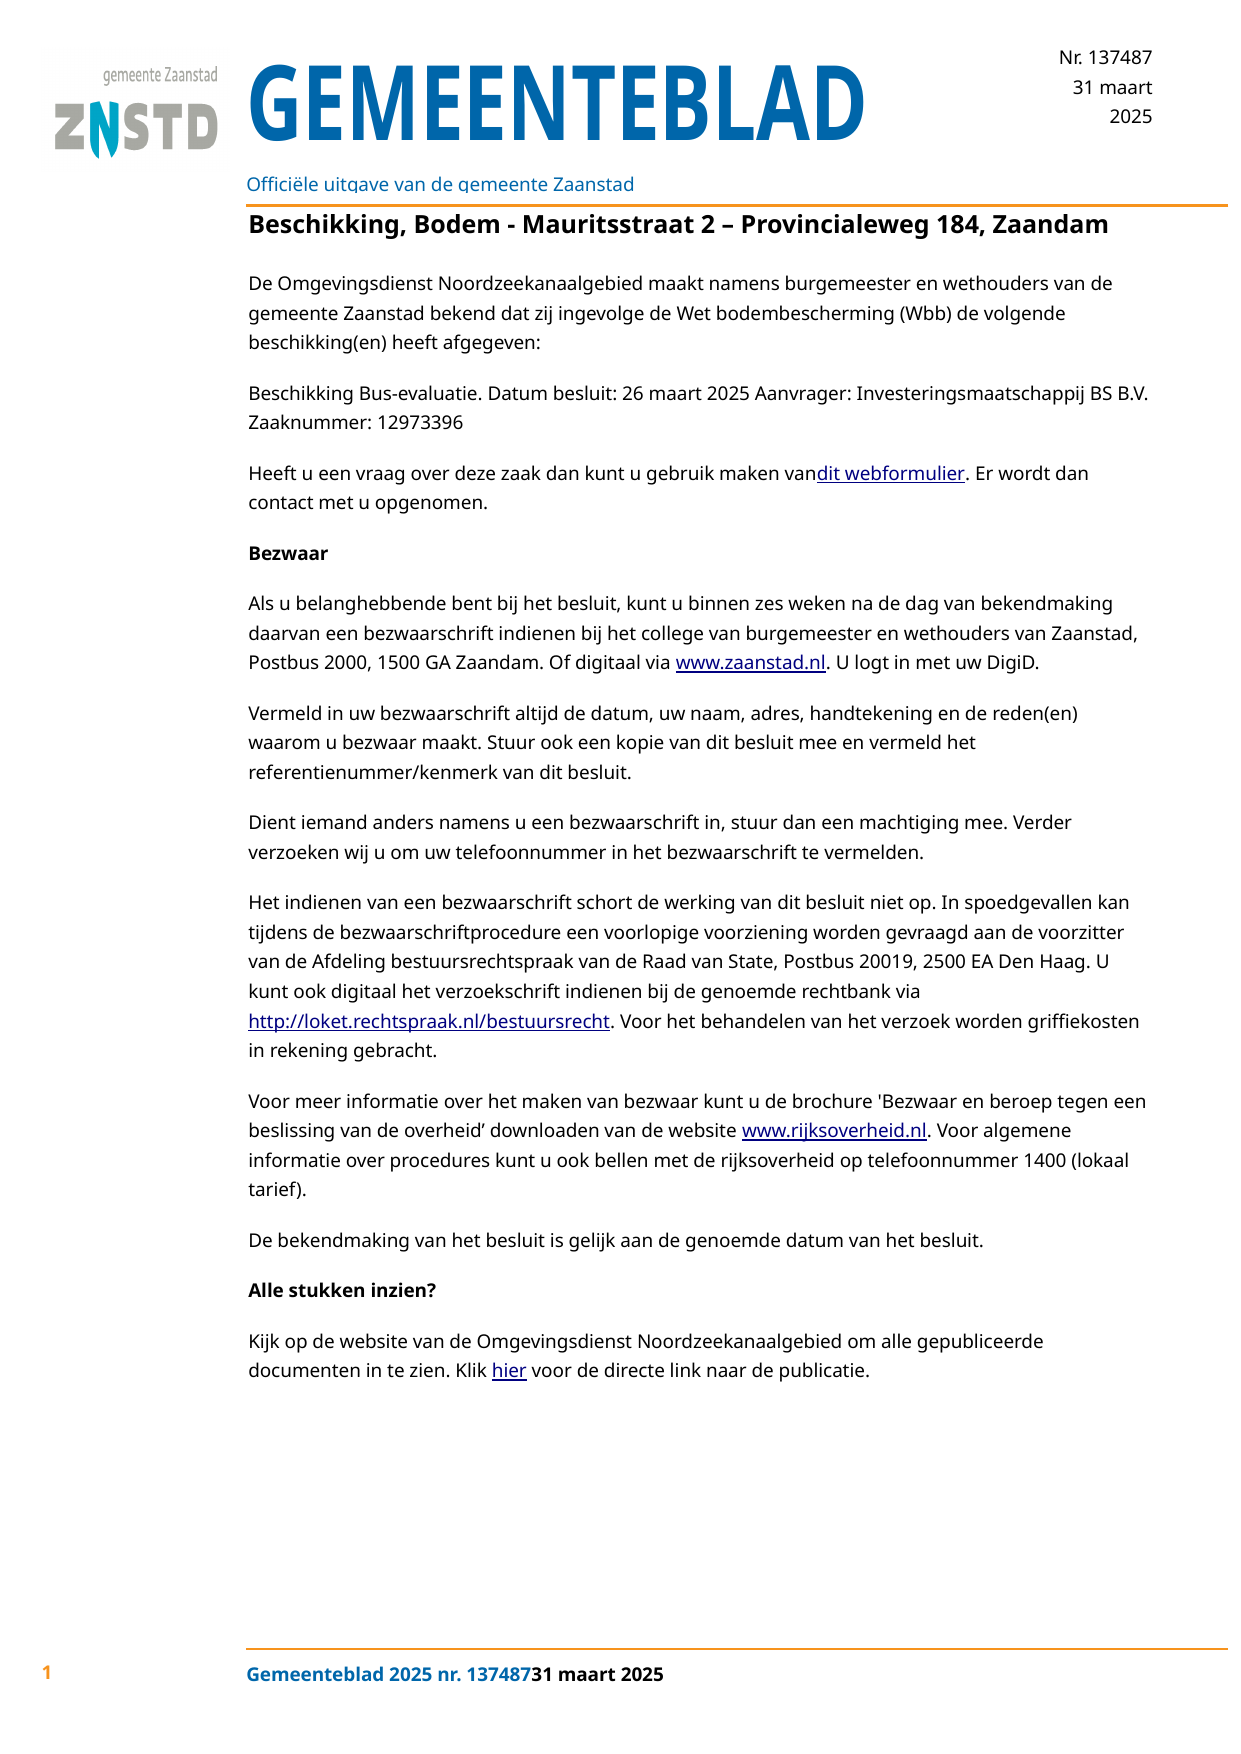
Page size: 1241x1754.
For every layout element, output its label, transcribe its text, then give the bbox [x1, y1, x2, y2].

text Kijk op de website van de Omgevingsdienst Noordzeekanaalgebied om alle gepubliceerde documenten in te zien. Klik hier voor de directe link naar de publicatie. [248, 1328, 1152, 1383]
text Het indienen van een bezwaarschrift schort de werking van dit besluit niet op. In spoedgevallen kan tijdens de bezwaarschriftprocedure een voorlopige voorziening worden gevraagd aan de voorzitter van de Afdeling bestuursrechtspraak van de Raad van State, Postbus 20019, 2500 EA Den Haag. U kunt ook digitaal het verzoekschrift indienen bij de genoemde rechtbank via http://loket.rechtspraak.nl/bestuursrecht. Voor het behandelen van het verzoek worden griffiekosten in rekening gebracht. [248, 889, 1152, 1063]
text Vermeld in uw bezwaarschrift altijd de datum, uw naam, adres, handtekening en de reden(en) waarom u bezwaar maakt. Stuur ook een kopie van dit besluit mee en vermeld het referentienummer/kenmerk van dit besluit. [248, 700, 1152, 785]
text Heeft u een vraag over deze zaak dan kunt u gebruik maken vandit webformulier. Er wordt dan contact met u opgenomen. [248, 460, 1152, 515]
text Dient iemand anders namens u een bezwaarschrift in, stuur dan een machtiging mee. Verder verzoeken wij u om uw telefoonnummer in het bezwaarschrift te vermelden. [248, 809, 1152, 865]
picture [41, 47, 231, 172]
text Alle stukken inzien? [248, 1277, 1152, 1303]
text Beschikking Bus-evaluatie. Datum besluit: 26 maart 2025 Aanvrager: Investeringsmaatschappij BS B.V. Zaaknummer: 12973396 [248, 380, 1152, 435]
text De bekendmaking van het besluit is gelijk aan de genoemde datum van het besluit. [248, 1227, 1152, 1253]
text Voor meer informatie over het maken van bezwaar kunt u de brochure 'Bezwaar en beroep tegen een beslissing van de overheid’ downloaden van de website www.rijksoverheid.nl. Voor algemene informatie over procedures kunt u ook bellen met de rijksoverheid op telefoonnummer 1400 (lokaal tarief). [248, 1088, 1152, 1202]
text Beschikking, Bodem - Mauritsstraat 2 – Provincialeweg 184, Zaandam [248, 207, 1152, 241]
text Bezwaar [248, 540, 1152, 566]
text Als u belanghebbende bent bij het besluit, kunt u binnen zes weken na de dag van bekendmaking daarvan een bezwaarschrift indienen bij het college van burgemeester en wethouders van Zaanstad, Postbus 2000, 1500 GA Zaandam. Of digitaal via www.zaanstad.nl. U logt in met uw DigiD. [248, 590, 1152, 675]
text De Omgevingsdienst Noordzeekanaalgebied maakt namens burgemeester en wethouders van de gemeente Zaanstad bekend dat zij ingevolge de Wet bodembescherming (Wbb) de volgende beschikking(en) heeft afgegeven: [248, 270, 1152, 355]
